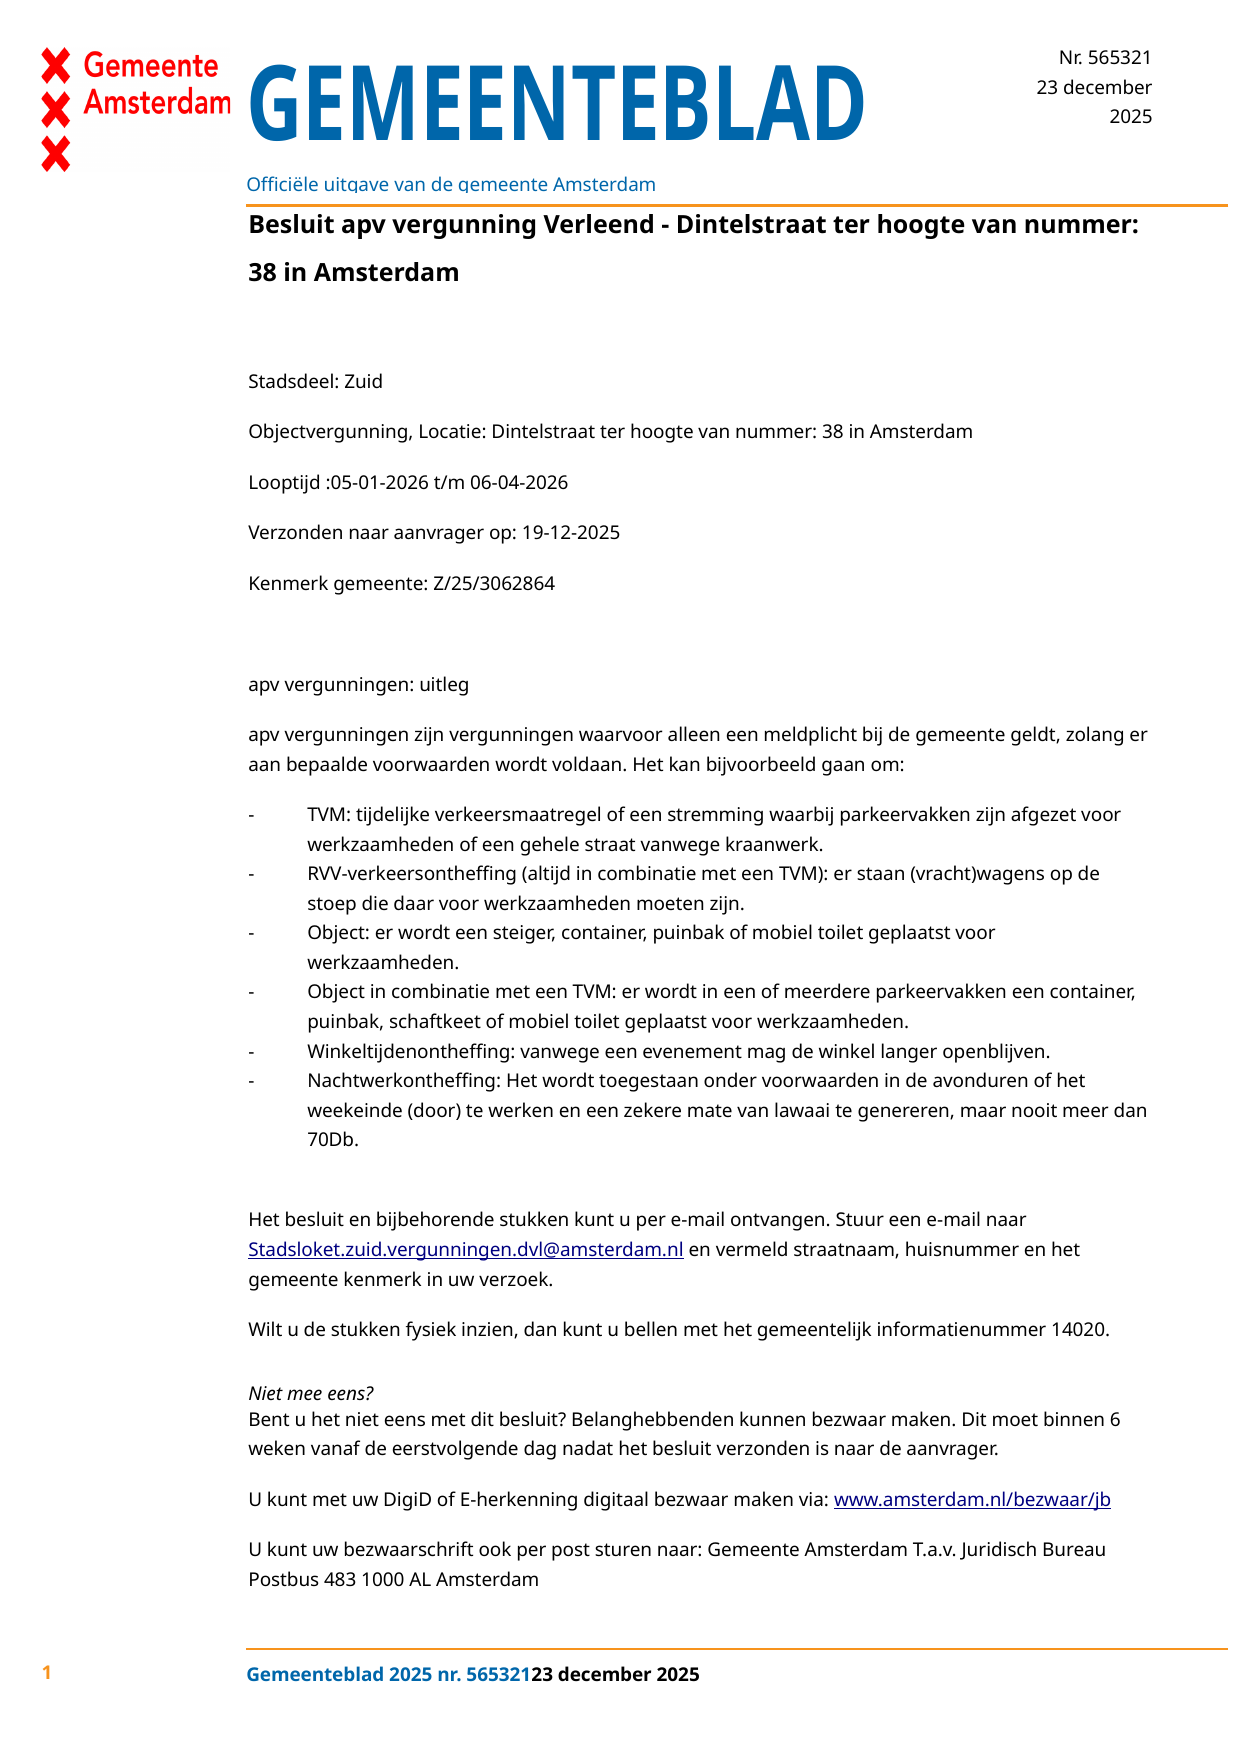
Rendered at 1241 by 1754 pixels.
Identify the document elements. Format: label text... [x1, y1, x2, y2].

text Niet mee eens? [248, 1380, 1152, 1406]
text Objectvergunning, Locatie: Dintelstraat ter hoogte van nummer: 38 in Amsterdam [248, 419, 1152, 444]
list Object in combinatie met een TVM: er wordt in een of meerdere parkeervakken een container, puinbak, schaftkeet of mobiel toilet geplaatst voor werkzaamheden. [248, 979, 1152, 1034]
text Besluit apv vergunning Verleend - Dintelstraat ter hoogte van nummer: 38 in Amsterdam [248, 207, 1152, 288]
picture [41, 47, 231, 172]
text Bent u het niet eens met dit besluit? Belanghebbenden kunnen bezwaar maken. Dit moet binnen 6 weken vanaf de eerstvolgende dag nadat het besluit verzonden is naar de aanvrager. [248, 1406, 1152, 1461]
text Looptijd :05-01-2026 t/m 06-04-2026 [248, 469, 1152, 495]
list RVV-verkeersontheffing (altijd in combinatie met een TVM): er staan (vracht)wagens op de stoep die daar voor werkzaamheden moeten zijn. [248, 860, 1152, 916]
list TVM: tijdelijke verkeersmaatregel of een stremming waarbij parkeervakken zijn afgezet voor werkzaamheden of een gehele straat vanwege kraanwerk. [248, 801, 1152, 857]
text Stadsdeel: Zuid [248, 368, 1152, 394]
text Verzonden naar aanvrager op: 19-12-2025 [248, 519, 1152, 545]
text Het besluit en bijbehorende stukken kunt u per e-mail ontvangen. Stuur een e-mail naar Stadsloket.zuid.vergunningen.dvl@amsterdam.nl en vermeld straatnaam, huisnummer en het gemeente kenmerk in uw verzoek. [248, 1207, 1152, 1292]
text U kunt uw bezwaarschrift ook per post sturen naar: Gemeente Amsterdam T.a.v. Juridisch Bureau Postbus 483 1000 AL Amsterdam [248, 1536, 1152, 1592]
text Kenmerk gemeente: Z/25/3062864 [248, 570, 1152, 596]
text apv vergunningen: uitleg [248, 671, 1152, 697]
text apv vergunningen zijn vergunningen waarvoor alleen een meldplicht bij de gemeente geldt, zolang er aan bepaalde voorwaarden wordt voldaan. Het kan bijvoorbeeld gaan om: [248, 721, 1152, 777]
list Nachtwerkontheffing: Het wordt toegestaan onder voorwaarden in de avonduren of het weekeinde (door) te werken en een zekere mate van lawaai te genereren, maar nooit meer dan 70Db. [248, 1067, 1152, 1152]
text U kunt met uw DigiD of E-herkenning digitaal bezwaar maken via: www.amsterdam.nl/bezwaar/jb [248, 1486, 1152, 1512]
list Winkeltijdenontheffing: vanwege een evenement mag de winkel langer openblijven. [248, 1038, 1152, 1064]
text Wilt u de stukken fysiek inzien, dan kunt u bellen met het gemeentelijk informatienummer 14020. [248, 1316, 1152, 1342]
list Object: er wordt een steiger, container, puinbak of mobiel toilet geplaatst voor werkzaamheden. [248, 919, 1152, 975]
